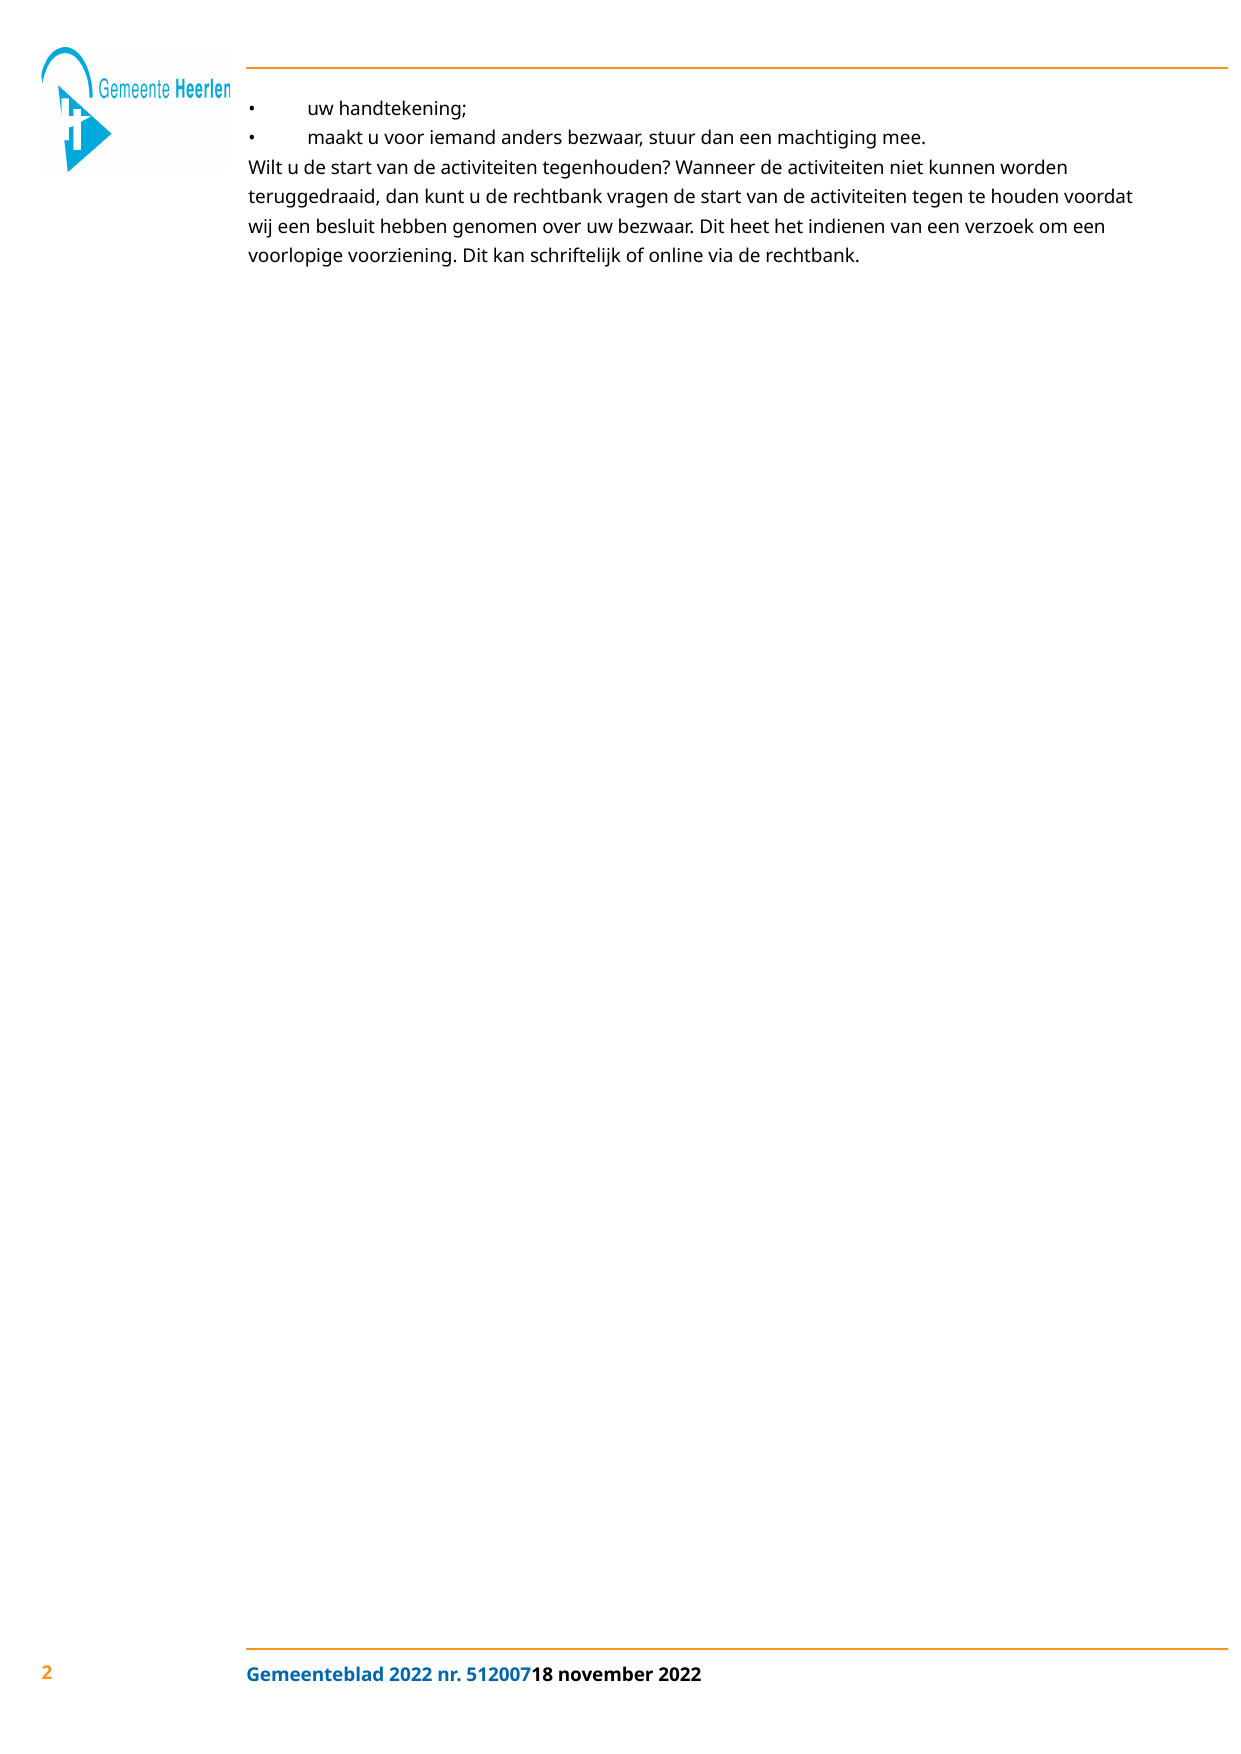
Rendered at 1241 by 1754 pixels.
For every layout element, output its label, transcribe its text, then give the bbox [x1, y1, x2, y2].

picture [41, 47, 59, 70]
text Wilt u de start van de activiteiten tegenhouden? Wanneer de activiteiten niet kunnen worden teruggedraaid, dan kunt u de rechtbank vragen de start van de activiteiten tegen te houden voordat wij een besluit hebben genomen over uw bezwaar. Dit heet het indienen van een verzoek om een voorlopige voorziening. Dit kan schriftelijk of online via de rechtbank. [248, 154, 1152, 268]
picture [41, 47, 231, 172]
list maakt u voor iemand anders bezwaar, stuur dan een machtiging mee. [248, 124, 1152, 150]
list uw handtekening; [248, 95, 1152, 121]
